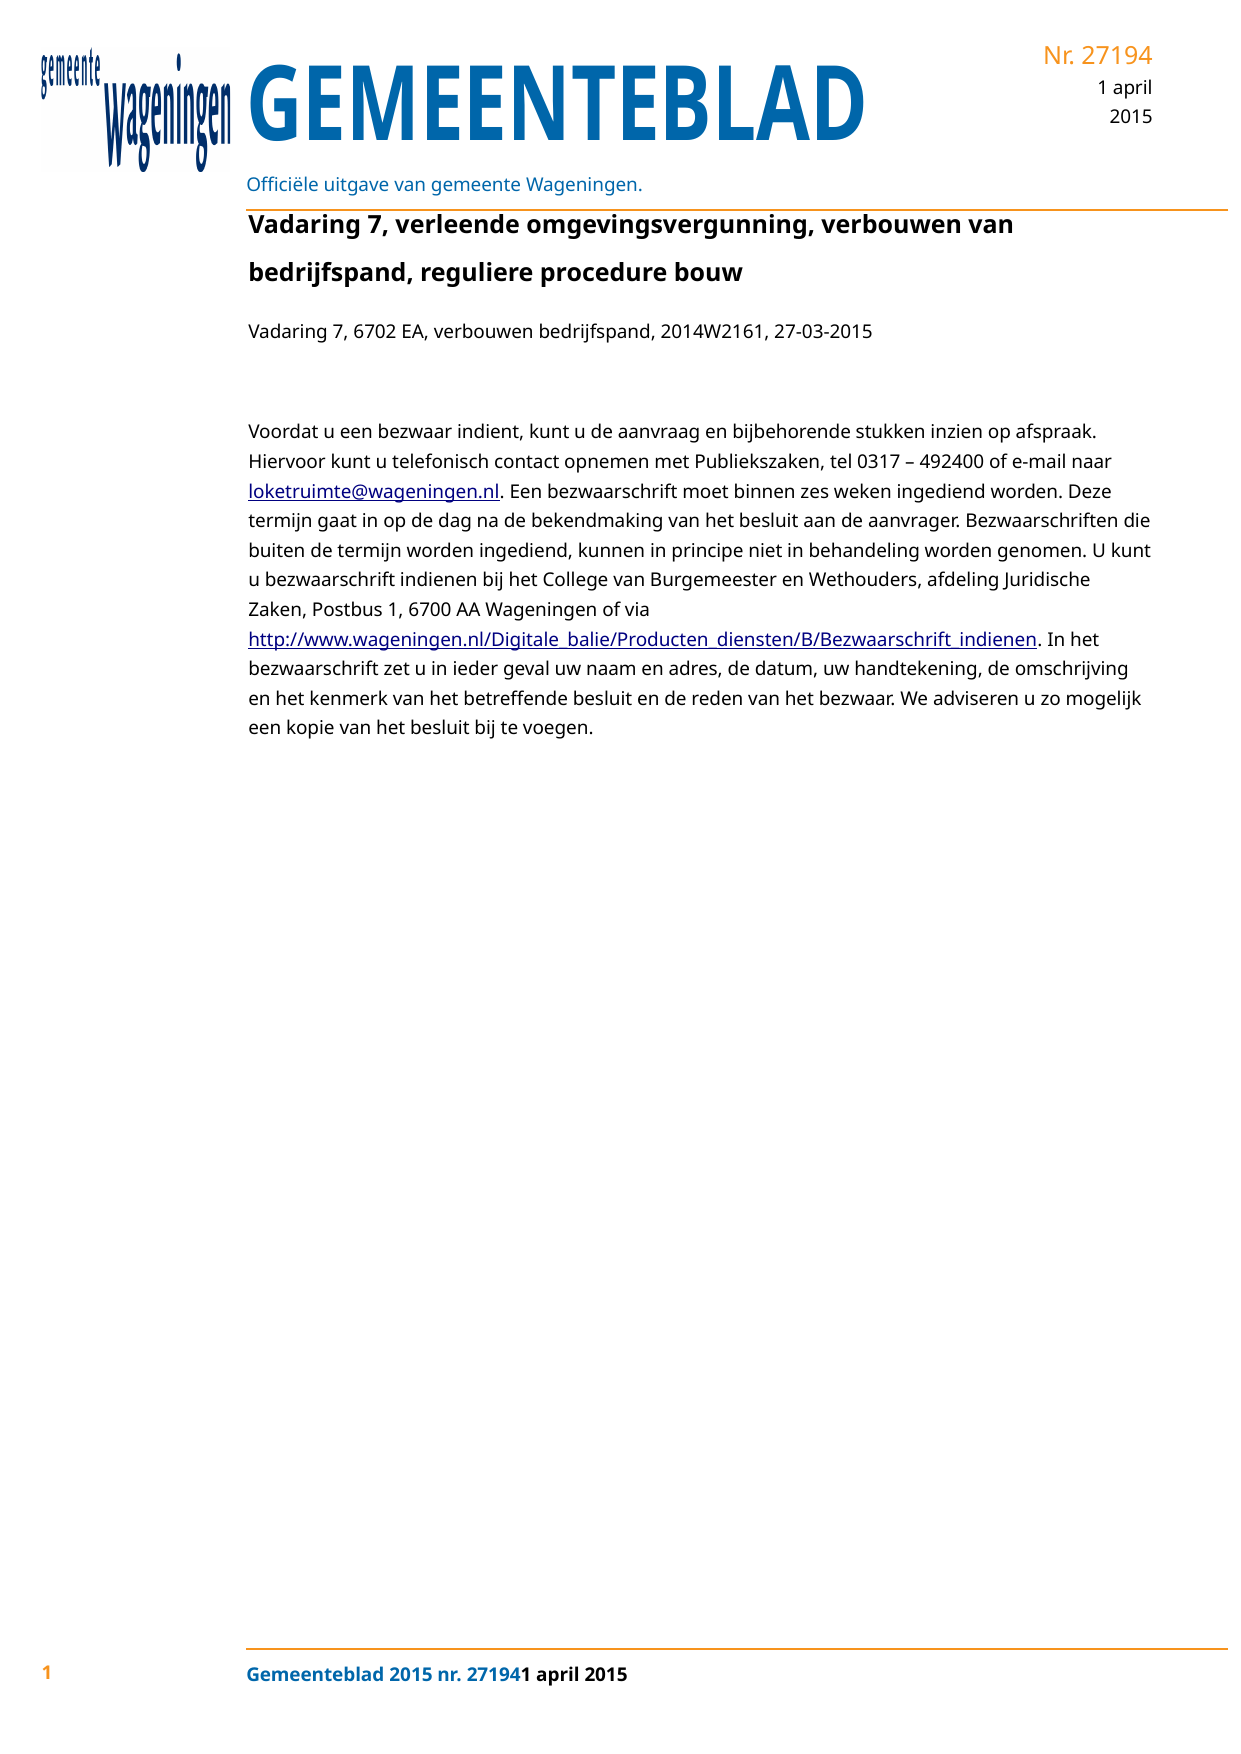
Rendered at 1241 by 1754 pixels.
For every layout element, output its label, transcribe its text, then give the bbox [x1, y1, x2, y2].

text Vadaring 7, verleende omgevingsvergunning, verbouwen van bedrijfspand, reguliere procedure bouw [248, 211, 1152, 288]
text Vadaring 7, 6702 EA, verbouwen bedrijfspand, 2014W2161, 27-03-2015 [248, 318, 1152, 344]
picture [41, 47, 231, 172]
text Voordat u een bezwaar indient, kunt u de aanvraag en bijbehorende stukken inzien op afspraak. Hiervoor kunt u telefonisch contact opnemen met Publiekszaken, tel 0317 – 492400 of e-mail naar loketruimte@wageningen.nl. Een bezwaarschrift moet binnen zes weken ingediend worden. Deze termijn gaat in op de dag na de bekendmaking van het besluit aan de aanvrager. Bezwaarschriften die buiten de termijn worden ingediend, kunnen in principe niet in behandeling worden genomen. U kunt u bezwaarschrift indienen bij het College van Burgemeester en Wethouders, afdeling Juridische Zaken, Postbus 1, 6700 AA Wageningen of via http://www.wageningen.nl/Digitale_balie/Producten_diensten/B/Bezwaarschrift_indienen. In het bezwaarschrift zet u in ieder geval uw naam en adres, de datum, uw handtekening, de omschrijving en het kenmerk van het betreffende besluit en de reden van het bezwaar. We adviseren u zo mogelijk een kopie van het besluit bij te voegen. [248, 419, 1152, 740]
